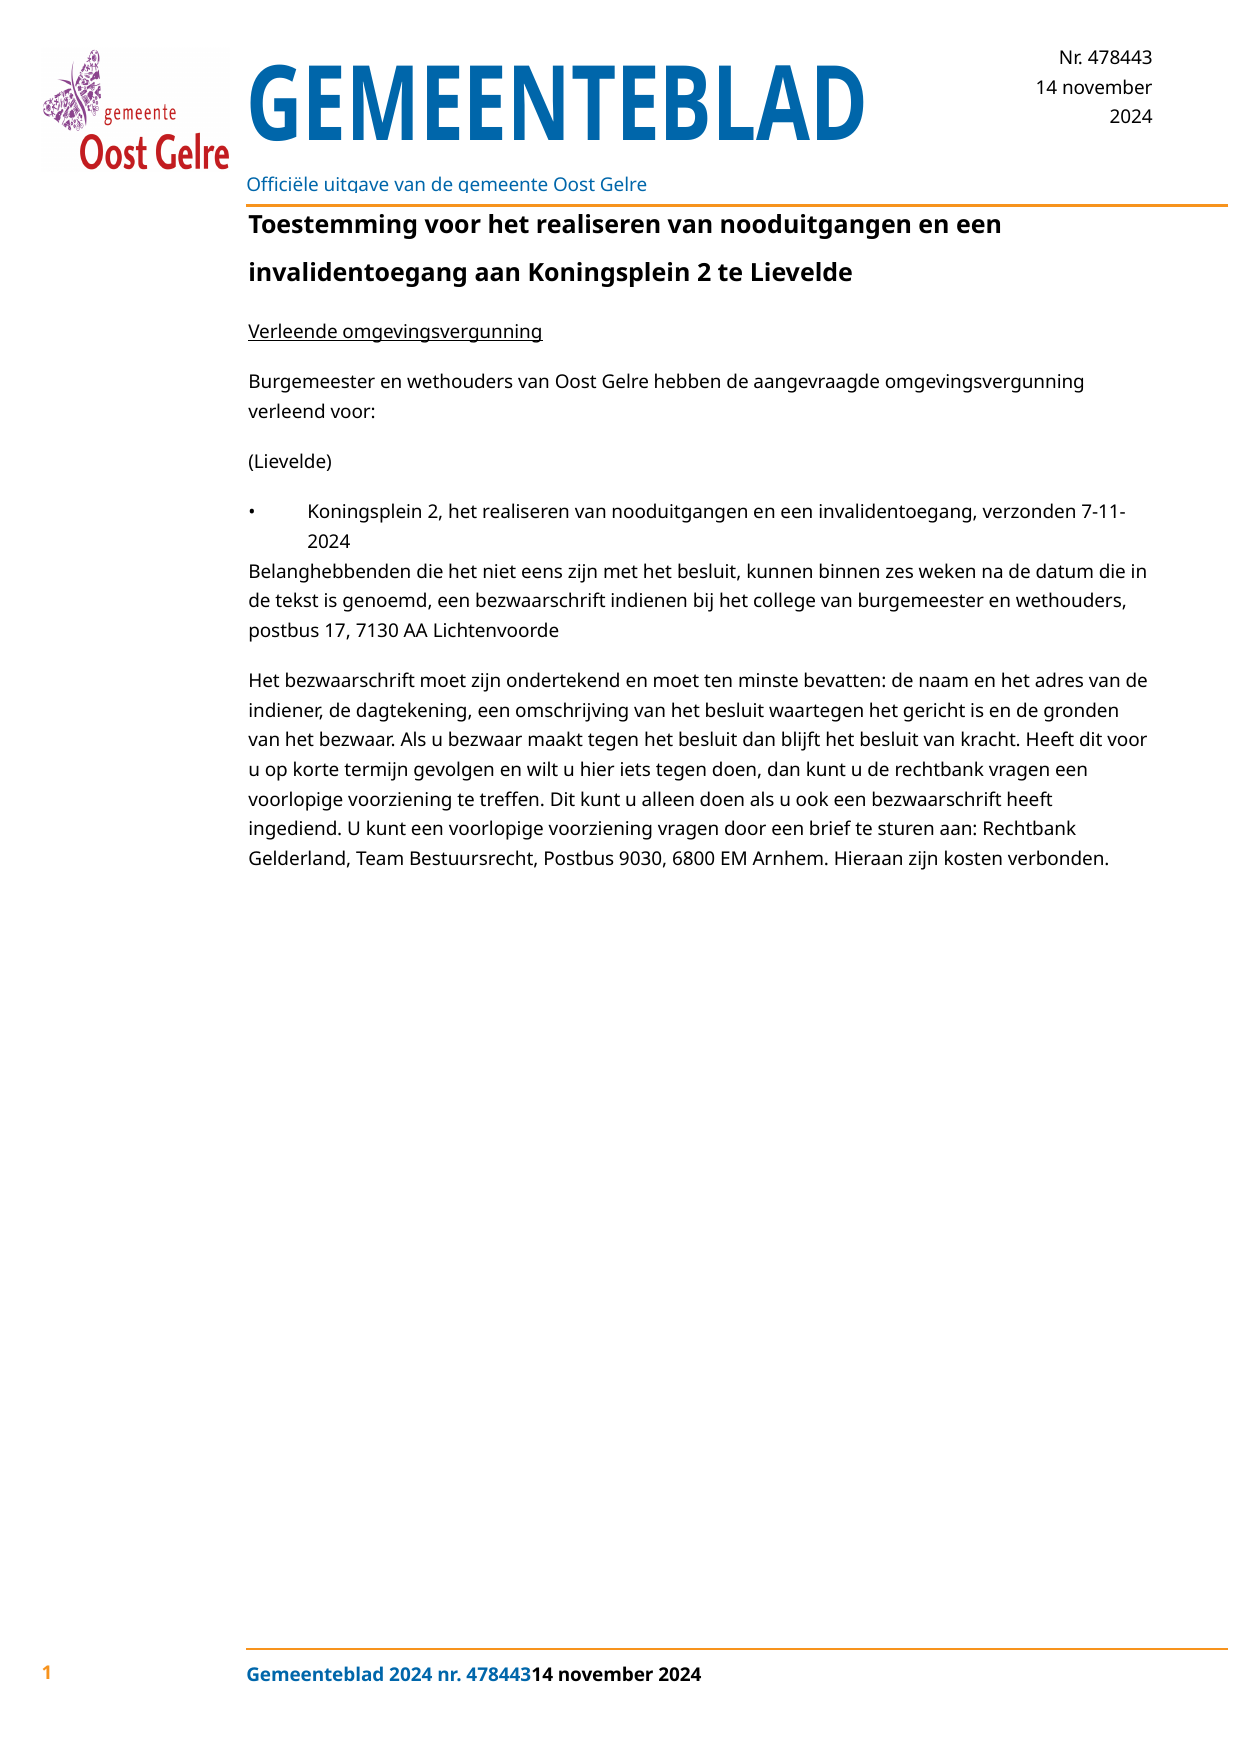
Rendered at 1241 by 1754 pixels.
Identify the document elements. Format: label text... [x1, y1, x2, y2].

text Toestemming voor het realiseren van nooduitgangen en een invalidentoegang aan Koningsplein 2 te Lievelde [248, 207, 1152, 288]
list Koningsplein 2, het realiseren van nooduitgangen en een invalidentoegang, verzonden 7-11-2024 [248, 499, 1152, 554]
text Burgemeester en wethouders van Oost Gelre hebben de aangevraagde omgevingsvergunning verleend voor: [248, 368, 1152, 424]
text (Lievelde) [248, 448, 1152, 474]
text Verleende omgevingsvergunning [248, 318, 1152, 344]
text Het bezwaarschrift moet zijn ondertekend en moet ten minste bevatten: de naam en het adres van de indiener, de dagtekening, een omschrijving van het besluit waartegen het gericht is en de gronden van het bezwaar. Als u bezwaar maakt tegen het besluit dan blijft het besluit van kracht. Heeft dit voor u op korte termijn gevolgen en wilt u hier iets tegen doen, dan kunt u de rechtbank vragen een voorlopige voorziening te treffen. Dit kunt u alleen doen als u ook een bezwaarschrift heeft ingediend. U kunt een voorlopige voorziening vragen door een brief te sturen aan: Rechtbank Gelderland, Team Bestuursrecht, Postbus 9030, 6800 EM Arnhem. Hieraan zijn kosten verbonden. [248, 667, 1152, 871]
picture [41, 47, 231, 172]
text Belanghebbenden die het niet eens zijn met het besluit, kunnen binnen zes weken na de datum die in de tekst is genoemd, een bezwaarschrift indienen bij het college van burgemeester en wethouders, postbus 17, 7130 AA Lichtenvoorde [248, 558, 1152, 643]
